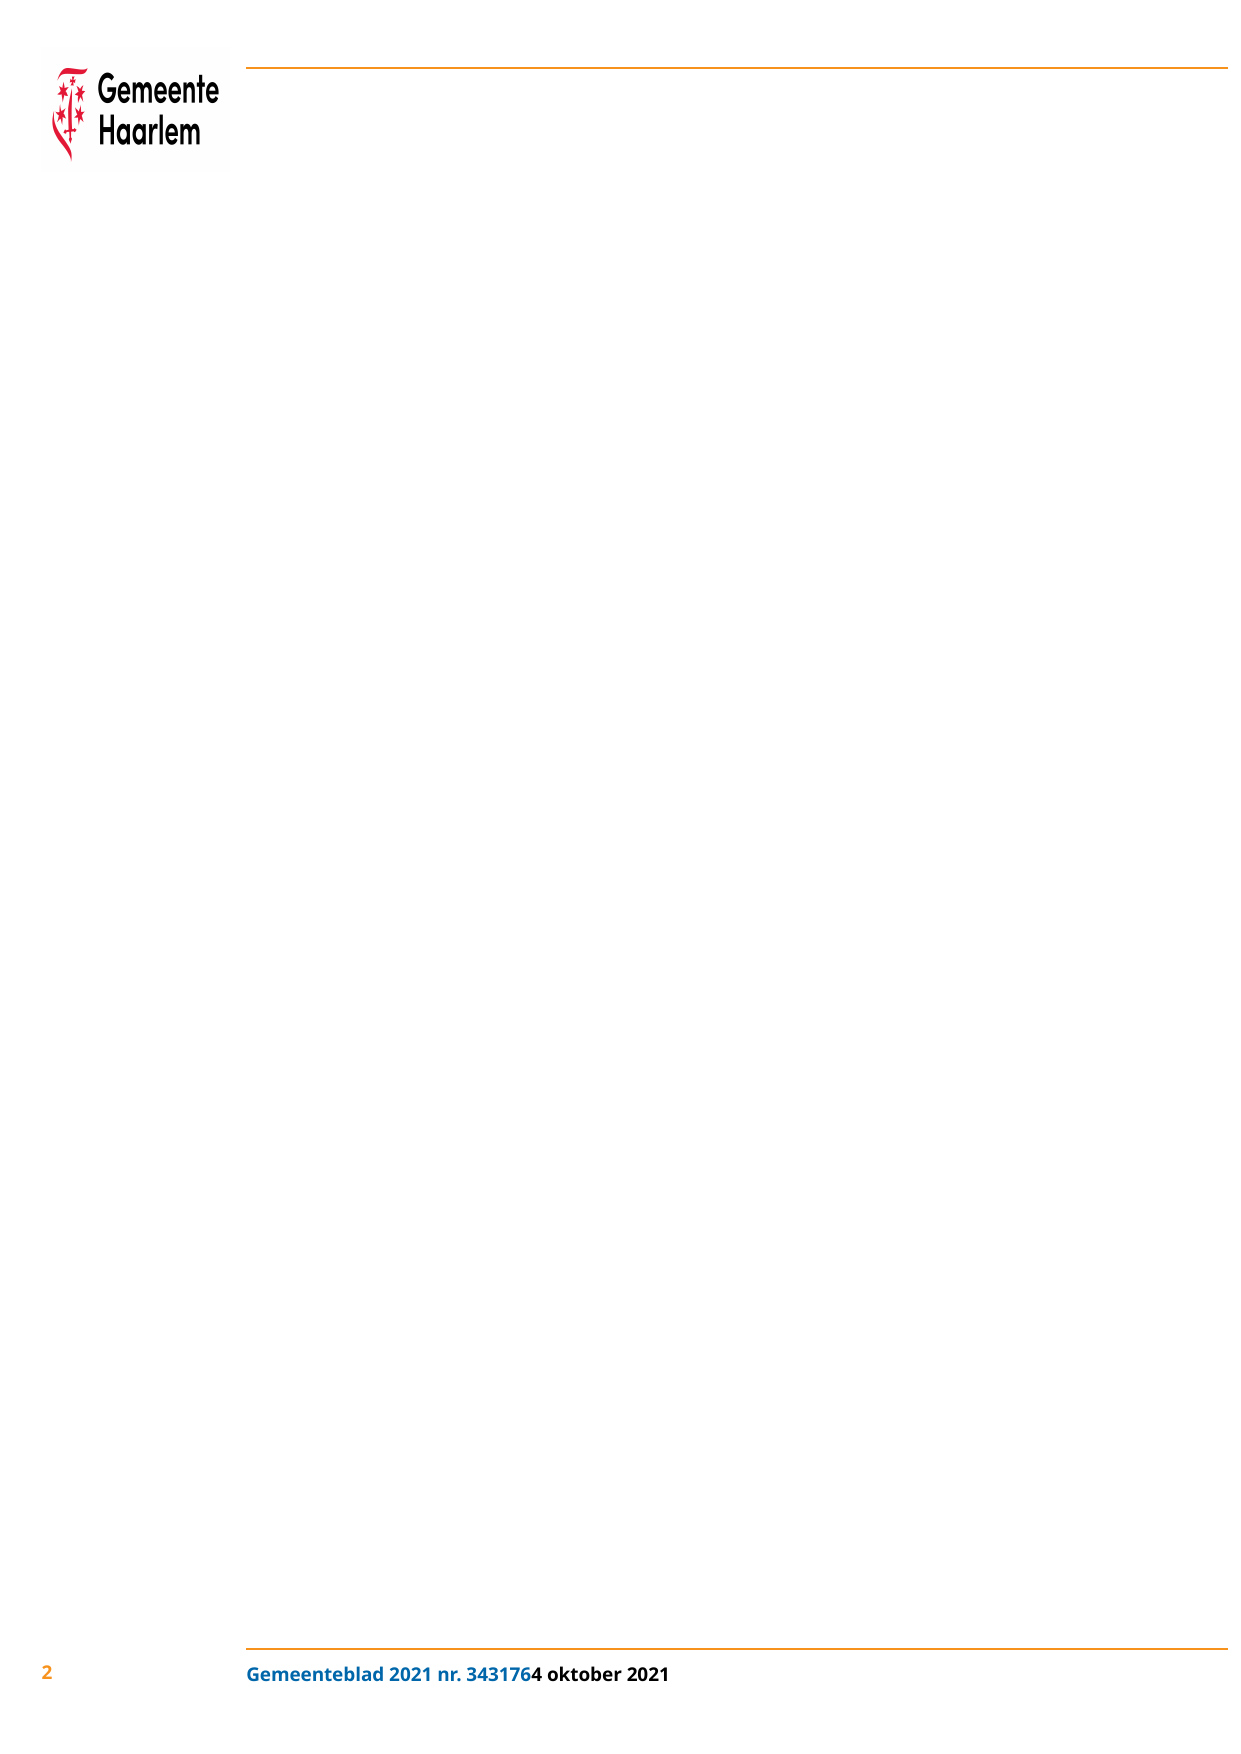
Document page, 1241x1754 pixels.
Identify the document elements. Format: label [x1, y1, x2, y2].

picture [41, 47, 231, 172]
